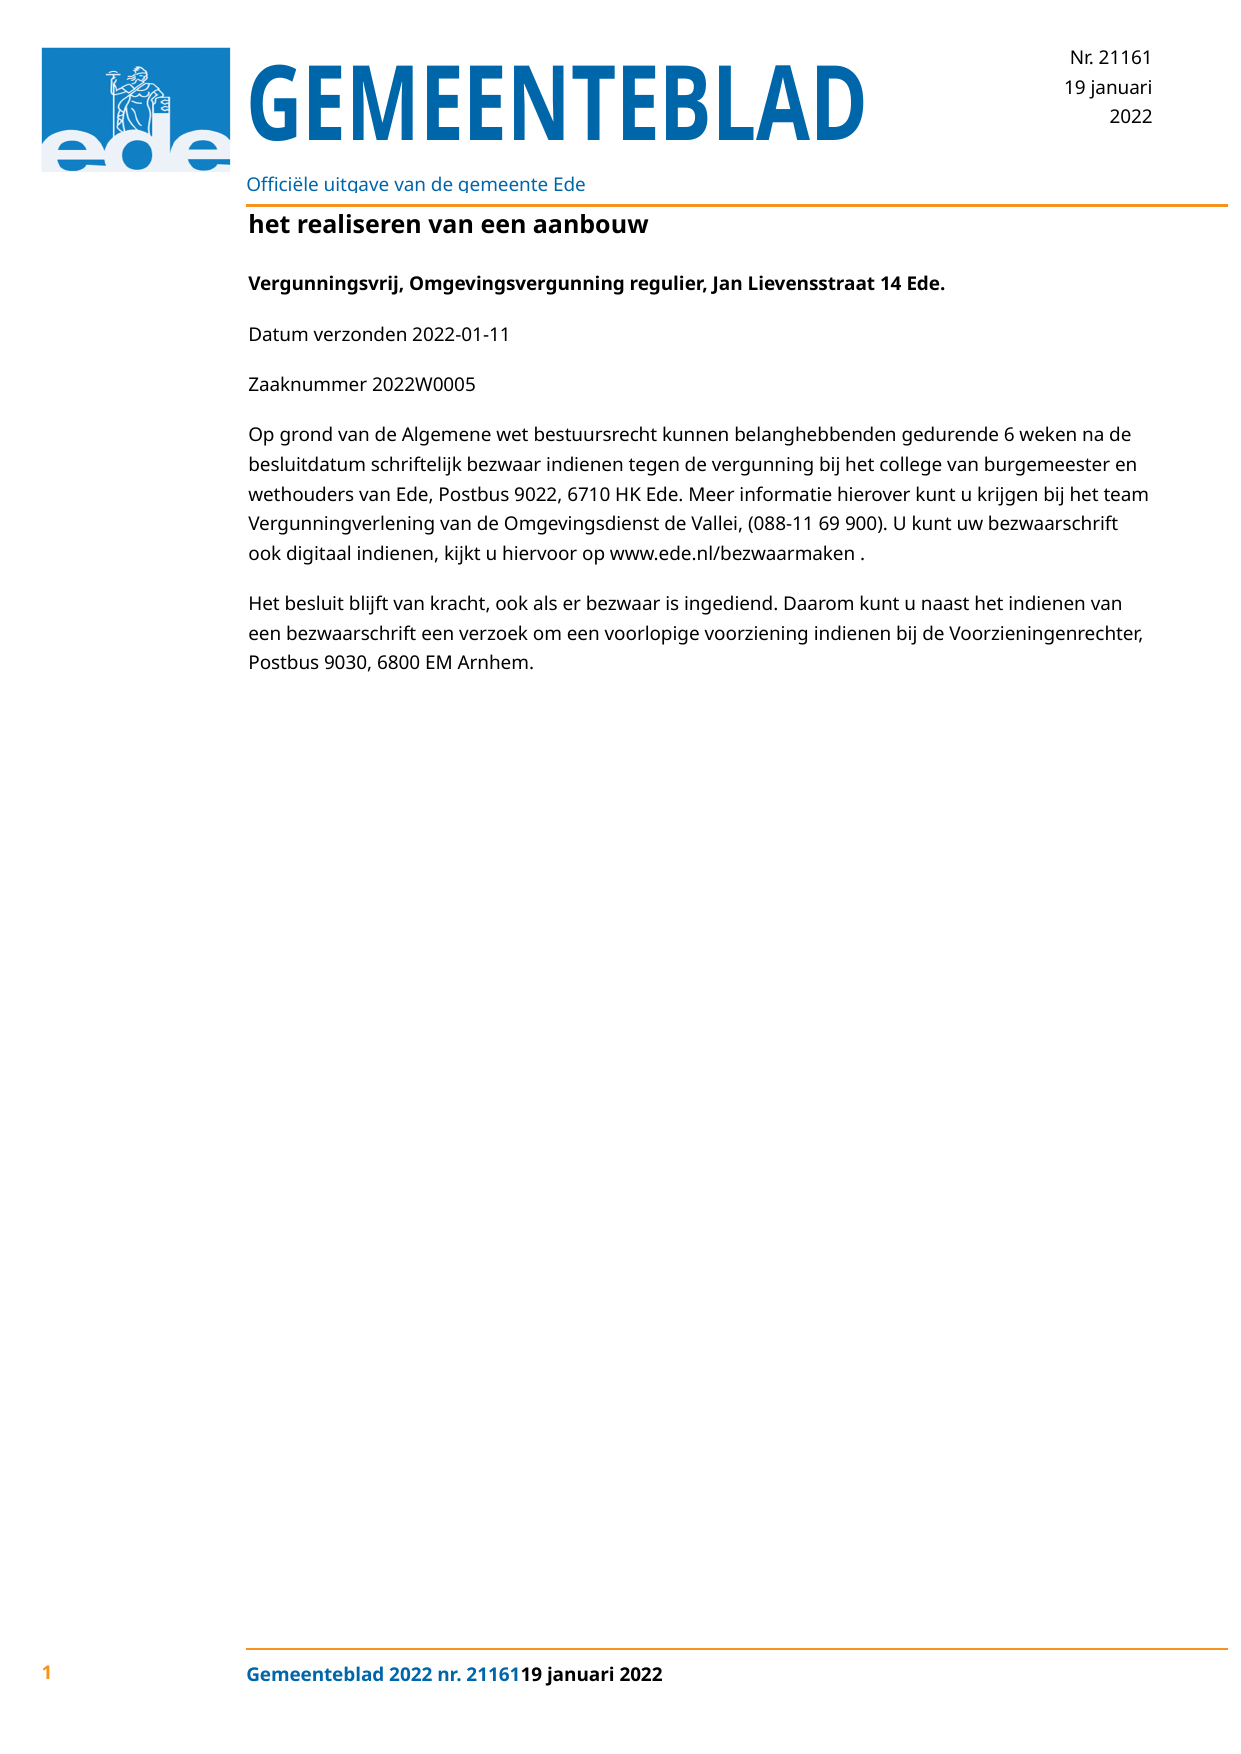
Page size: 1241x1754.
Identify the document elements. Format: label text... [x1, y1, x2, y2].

text Vergunningsvrij, Omgevingsvergunning regulier, Jan Lievensstraat 14 Ede. [248, 270, 1152, 296]
text Zaaknummer 2022W0005 [248, 371, 1152, 397]
text Op grond van de Algemene wet bestuursrecht kunnen belanghebbenden gedurende 6 weken na de besluitdatum schriftelijk bezwaar indienen tegen de vergunning bij het college van burgemeester en wethouders van Ede, Postbus 9022, 6710 HK Ede. Meer informatie hierover kunt u krijgen bij het team Vergunningverlening van de Omgevingsdienst de Vallei, (088-11 69 900). U kunt uw bezwaarschrift ook digitaal indienen, kijkt u hiervoor op www.ede.nl/bezwaarmaken . [248, 422, 1152, 566]
text Datum verzonden 2022-01-11 [248, 321, 1152, 346]
text Het besluit blijft van kracht, ook als er bezwaar is ingediend. Daarom kunt u naast het indienen van een bezwaarschrift een verzoek om een voorlopige voorziening indienen bij de Voorzieningenrechter, Postbus 9030, 6800 EM Arnhem. [248, 590, 1152, 675]
text het realiseren van een aanbouw [248, 207, 1152, 241]
picture [41, 47, 231, 172]
